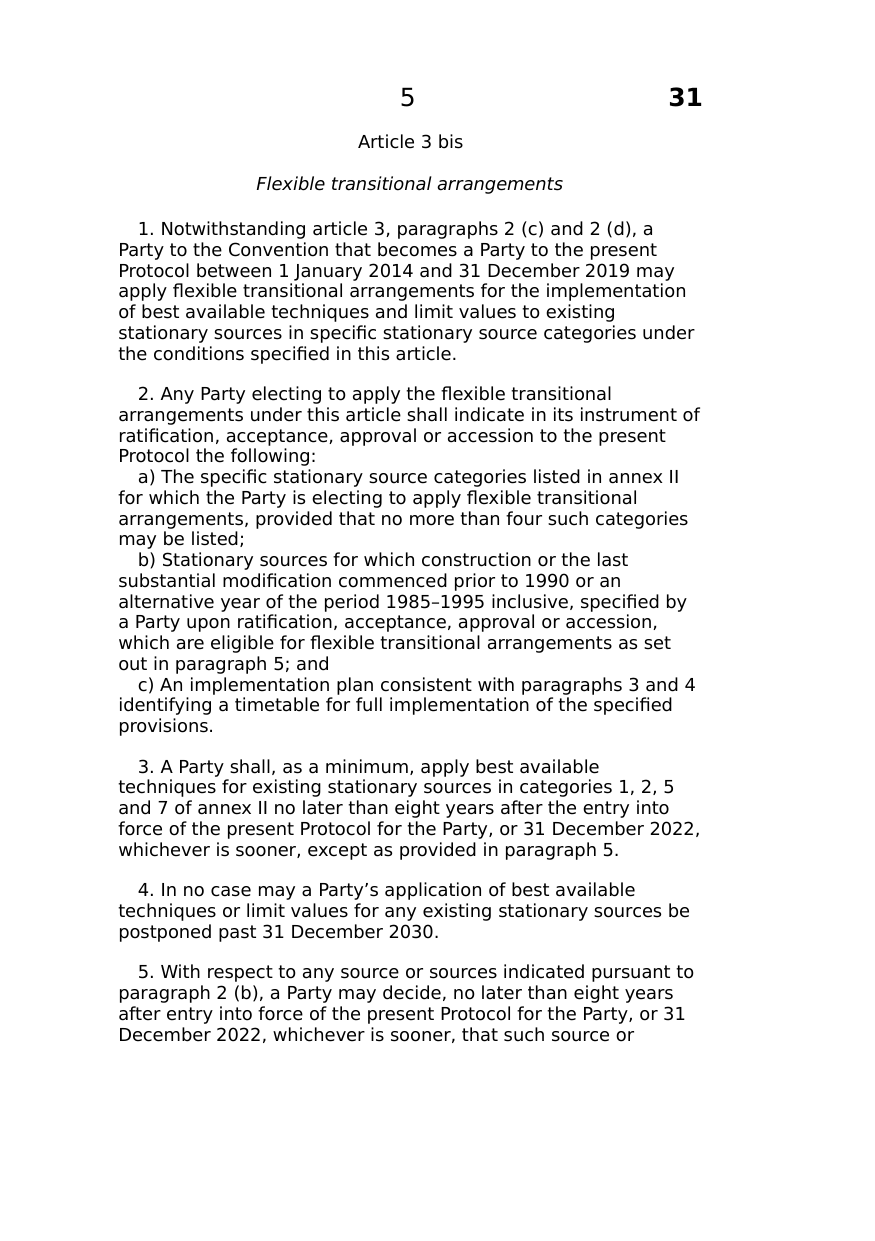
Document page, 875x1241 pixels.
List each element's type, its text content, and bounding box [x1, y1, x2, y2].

text a) The specific stationary source categories listed in annex II for which the Party is electing to apply flexible transitional arrangements, provided that no more than four such categories may be listed; [118, 467, 703, 550]
text 2. Any Party electing to apply the flexible transitional arrangements under this article shall indicate in its instrument of ratification, acceptance, approval or accession to the present Protocol the following: [118, 384, 703, 467]
text b) Stationary sources for which construction or the last substantial modification commenced prior to 1990 or an alternative year of the period 1985–1995 inclusive, specified by a Party upon ratification, acceptance, approval or accession, which are eligible for flexible transitional arrangements as set out in paragraph 5; and [118, 550, 703, 674]
text 1. Notwithstanding article 3, paragraphs 2 (c) and 2 (d), a Party to the Convention that becomes a Party to the present Protocol between 1 January 2014 and 31 December 2019 may apply flexible transitional arrangements for the implementation of best available techniques and limit values to existing stationary sources in specific stationary source categories under the conditions specified in this article. [118, 219, 703, 364]
text c) An implementation plan consistent with paragraphs 3 and 4 identifying a timetable for full implementation of the specified provisions. [118, 674, 703, 737]
subtitle Article 3 bis Flexible transitional arrangements [118, 132, 703, 194]
text 4. In no case may a Party’s application of best available techniques or limit values for any existing stationary sources be postponed past 31 December 2030. [118, 880, 703, 942]
text 5. With respect to any source or sources indicated pursuant to paragraph 2 (b), a Party may decide, no later than eight years after entry into force of the present Protocol for the Party, or 31 December 2022, whichever is sooner, that such source or [118, 962, 703, 1045]
text 3. A Party shall, as a minimum, apply best available techniques for existing stationary sources in categories 1, 2, 5 and 7 of annex II no later than eight years after the entry into force of the present Protocol for the Party, or 31 December 2022, whichever is sooner, except as provided in paragraph 5. [118, 757, 703, 860]
